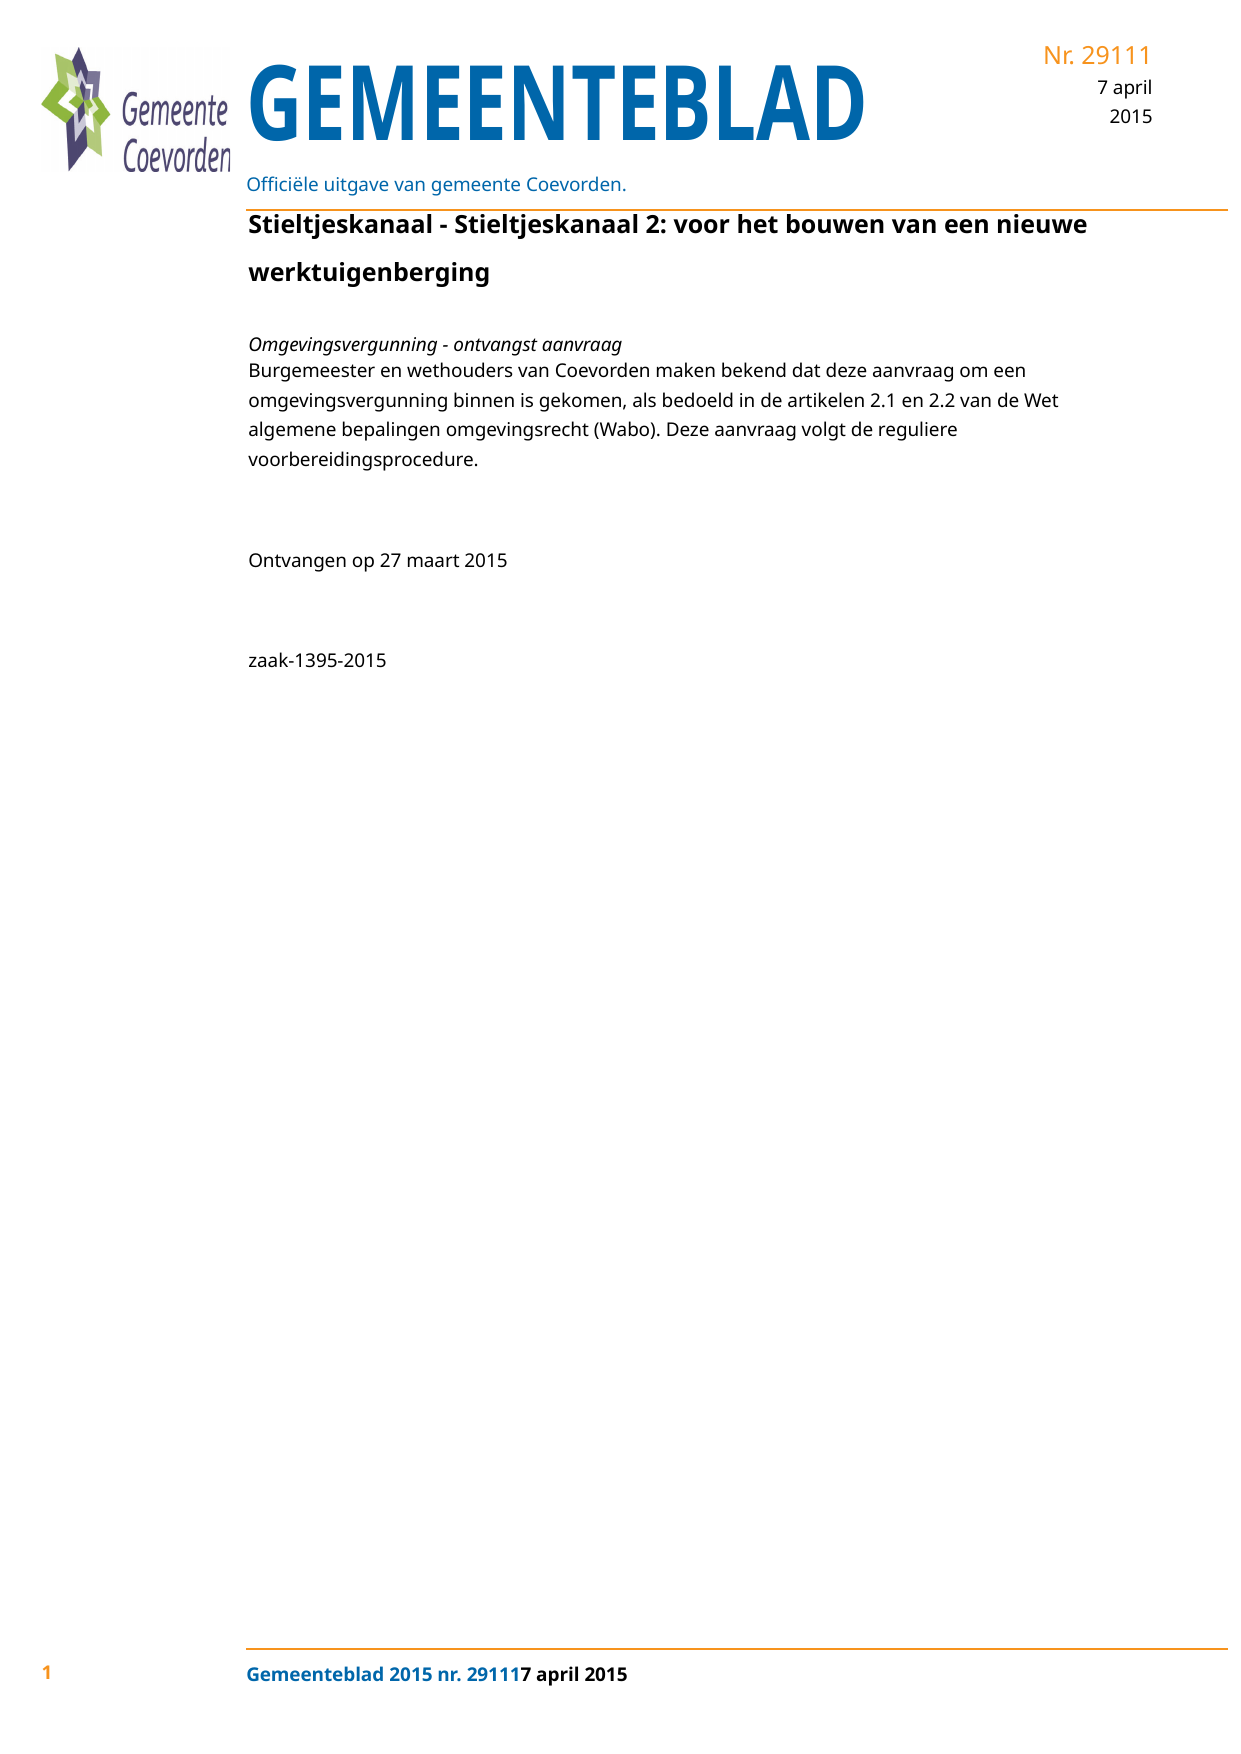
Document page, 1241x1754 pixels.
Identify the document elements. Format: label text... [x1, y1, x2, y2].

text Burgemeester en wethouders van Coevorden maken bekend dat deze aanvraag om een omgevingsvergunning binnen is gekomen, als bedoeld in de artikelen 2.1 en 2.2 van de Wet algemene bepalingen omgevingsrecht (Wabo). Deze aanvraag volgt de reguliere voorbereidingsprocedure. [248, 357, 1152, 472]
text zaak-1395-2015 [248, 648, 1152, 673]
text Ontvangen op 27 maart 2015 [248, 547, 1152, 572]
picture [41, 47, 231, 172]
text Stieltjeskanaal - Stieltjeskanaal 2: voor het bouwen van een nieuwe werktuigenberging [248, 211, 1152, 288]
text Omgevingsvergunning - ontvangst aanvraag [248, 331, 1152, 357]
